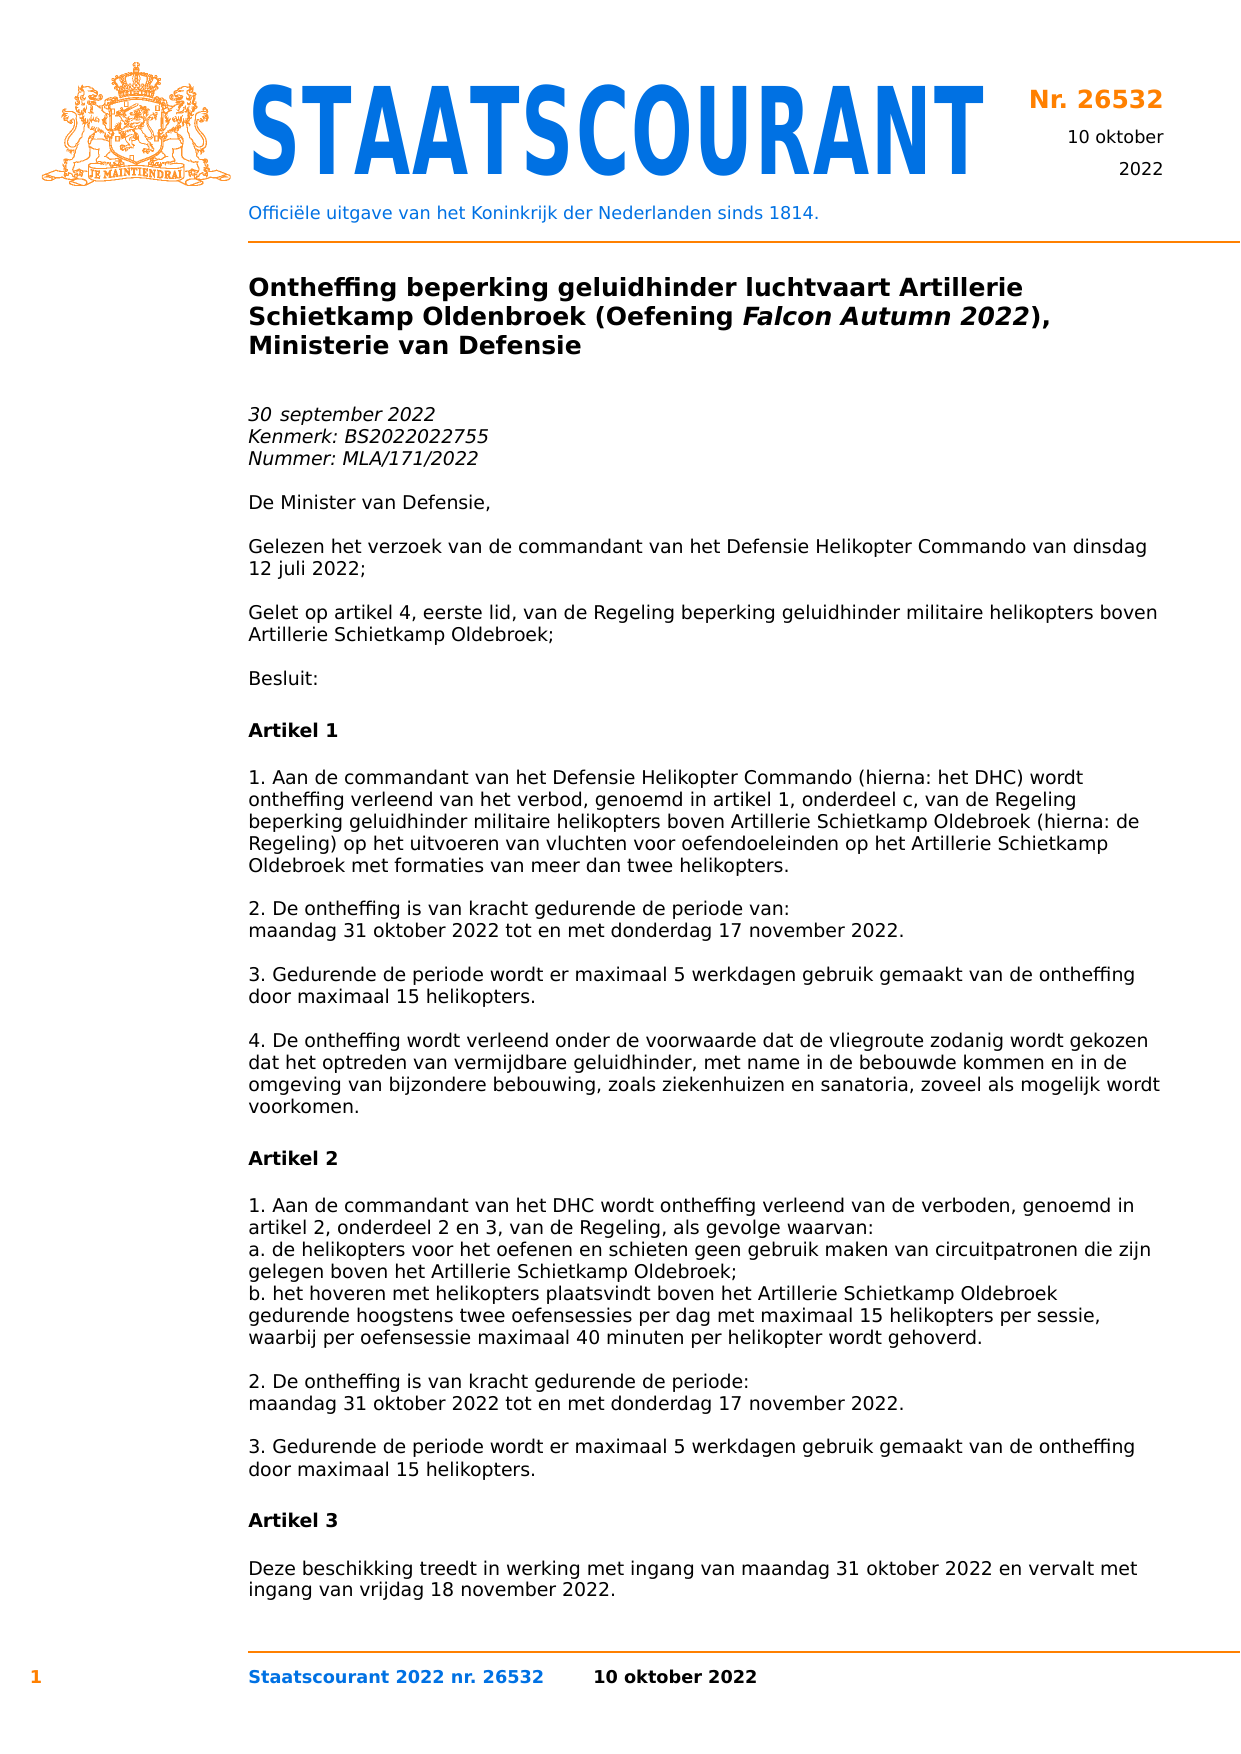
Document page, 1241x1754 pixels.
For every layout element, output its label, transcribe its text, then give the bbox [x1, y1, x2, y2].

table_header [25, 62, 248, 241]
table_cell Officiële uitgave van het Koninkrijk der Nederlanden sinds 1814. [248, 203, 1240, 241]
text maandag 31 oktober 2022 tot en met donderdag 17 november 2022. [248, 1393, 1163, 1414]
table_cell 10 oktober [998, 121, 1240, 153]
text 3. Gedurende de periode wordt er maximaal 5 werkdagen gebruik gemaakt van de ontheffing door maximaal 15 helikopters. [248, 1436, 1163, 1480]
text 1. Aan de commandant van het Defensie Helikopter Commando (hierna: het DHC) wordt ontheffing verleend van het verbod, genoemd in artikel 1, onderdeel c, van de Regeling beperking geluidhinder militaire helikopters boven Artillerie Schietkamp Oldebroek (hierna: de Regeling) op het uitvoeren van vluchten voor oefendoeleinden op het Artillerie Schietkamp Oldebroek met formaties van meer dan twee helikopters. [248, 767, 1163, 876]
text Deze beschikking treedt in werking met ingang van maandag 31 oktober 2022 en vervalt met ingang van vrijdag 18 november 2022. [248, 1557, 1163, 1601]
text 3. Gedurende de periode wordt er maximaal 5 werkdagen gebruik gemaakt van de ontheffing door maximaal 15 helikopters. [248, 964, 1163, 1008]
table_cell 2022 [998, 153, 1240, 203]
text 2. De ontheffing is van kracht gedurende de periode: [248, 1371, 1163, 1393]
text Besluit: [248, 668, 1163, 689]
text 1. Aan de commandant van het DHC wordt ontheffing verleend van de verboden, genoemd in artikel 2, onderdeel 2 en 3, van de Regeling, als gevolge waarvan: [248, 1195, 1163, 1239]
text maandag 31 oktober 2022 tot en met donderdag 17 november 2022. [248, 920, 1163, 942]
text De Minister van Defensie, [248, 492, 1163, 514]
text Gelezen het verzoek van de commandant van het Defensie Helikopter Commando van dinsdag 12 juli 2022; [248, 536, 1163, 580]
subtitle Ontheffing beperking geluidhinder luchtvaart Artillerie Schietkamp Oldenbroek (Oefening Falcon Autumn 2022), Ministerie van Defensie [248, 273, 1163, 361]
subtitle Artikel 3 [248, 1510, 1163, 1532]
subtitle Artikel 2 [248, 1148, 1163, 1170]
text 30 september 2022 [248, 404, 1163, 426]
text Nummer: MLA/171/2022 [248, 448, 1163, 470]
text Kenmerk: BS2022022755 [248, 426, 1163, 448]
subtitle Artikel 1 [248, 719, 1163, 742]
text 2. De ontheffing is van kracht gedurende de periode van: [248, 898, 1163, 920]
table_header Nr. 26532 [998, 62, 1240, 121]
text 4. De ontheffing wordt verleend onder de voorwaarde dat de vliegroute zodanig wordt gekozen dat het optreden van vermijdbare geluidhinder, met name in de bebouwde kommen en in de omgeving van bijzondere bebouwing, zoals ziekenhuizen en sanatoria, zoveel als mogelijk wordt voorkomen. [248, 1030, 1163, 1118]
picture [41, 62, 231, 186]
table_header STAATSCOURANT [248, 62, 998, 203]
text a. de helikopters voor het oefenen en schieten geen gebruik maken van circuitpatronen die zijn gelegen boven het Artillerie Schietkamp Oldebroek; [248, 1239, 1163, 1283]
text b. het hoveren met helikopters plaatsvindt boven het Artillerie Schietkamp Oldebroek gedurende hoogstens twee oefensessies per dag met maximaal 15 helikopters per sessie, waarbij per oefensessie maximaal 40 minuten per helikopter wordt gehoverd. [248, 1283, 1163, 1349]
text Gelet op artikel 4, eerste lid, van de Regeling beperking geluidhinder militaire helikopters boven Artillerie Schietkamp Oldebroek; [248, 602, 1163, 646]
